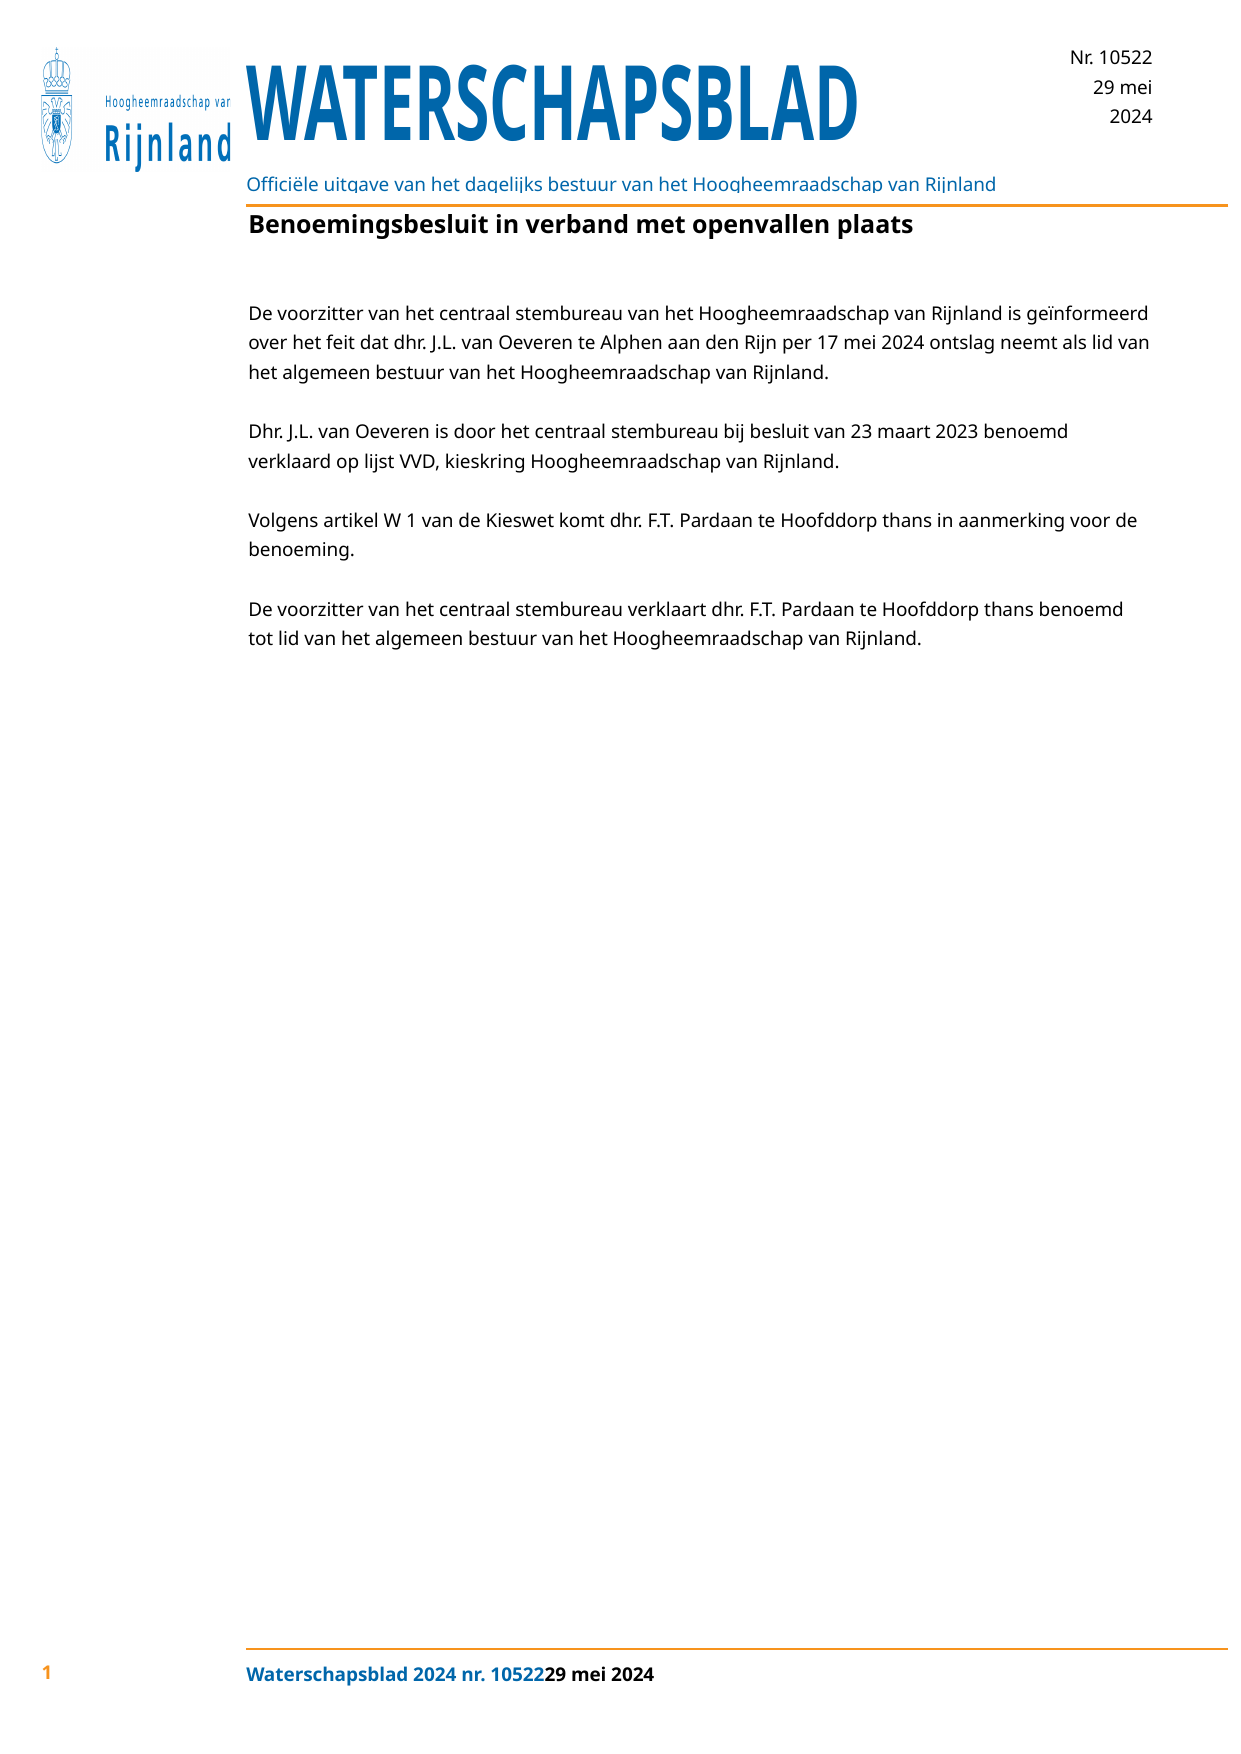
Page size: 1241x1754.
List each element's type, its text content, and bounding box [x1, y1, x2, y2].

text De voorzitter van het centraal stembureau verklaart dhr. F.T. Pardaan te Hoofddorp thans benoemd tot lid van het algemeen bestuur van het Hoogheemraadschap van Rijnland. [248, 596, 1152, 651]
picture [41, 47, 231, 172]
text Dhr. J.L. van Oeveren is door het centraal stembureau bij besluit van 23 maart 2023 benoemd verklaard op lijst VVD, kieskring Hoogheemraadschap van Rijnland. [248, 418, 1152, 473]
text Volgens artikel W 1 van de Kieswet komt dhr. F.T. Pardaan te Hoofddorp thans in aanmerking voor de benoeming. [248, 507, 1152, 562]
text Benoemingsbesluit in verband met openvallen plaats [248, 207, 1152, 241]
text De voorzitter van het centraal stembureau van het Hoogheemraadschap van Rijnland is geïnformeerd over het feit dat dhr. J.L. van Oeveren te Alphen aan den Rijn per 17 mei 2024 ontslag neemt als lid van het algemeen bestuur van het Hoogheemraadschap van Rijnland. [248, 300, 1152, 385]
